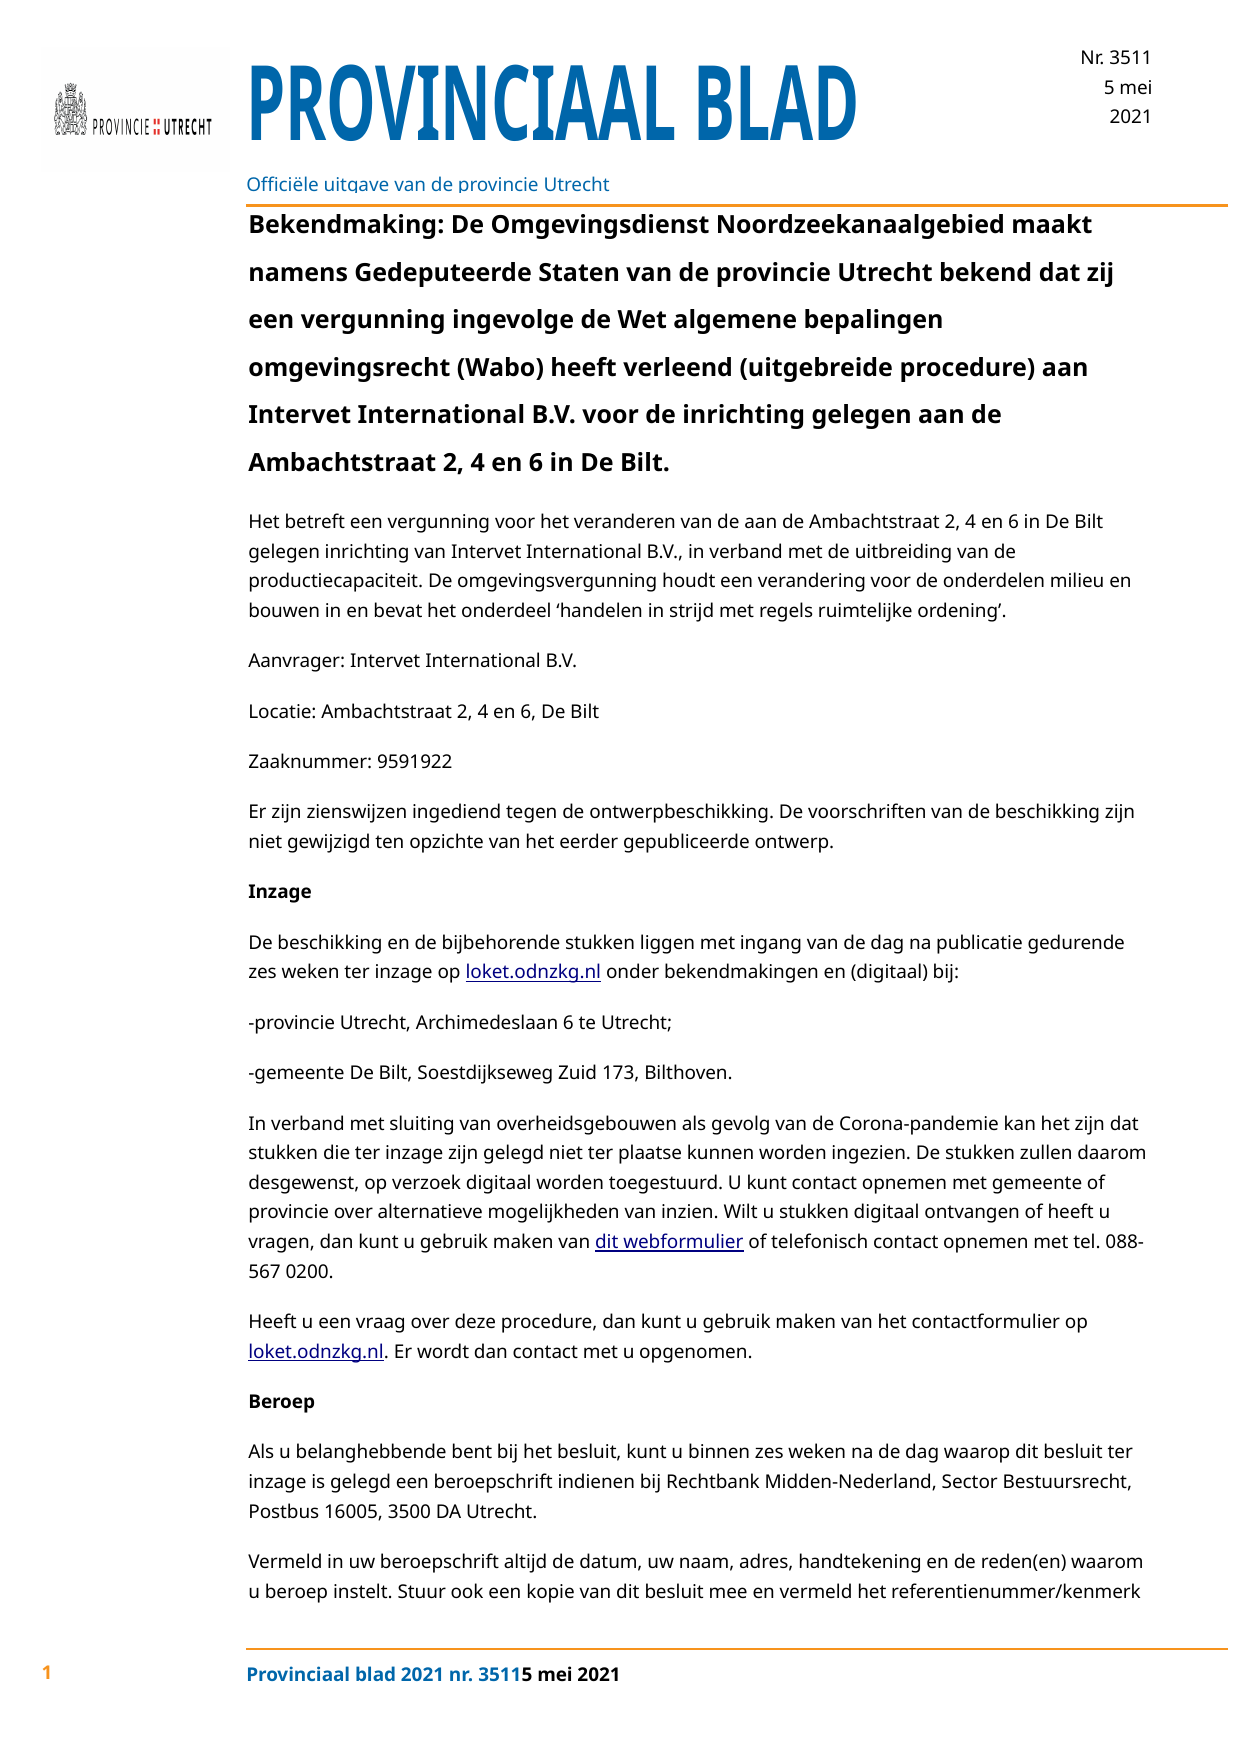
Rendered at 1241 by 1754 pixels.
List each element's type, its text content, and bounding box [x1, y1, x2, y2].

text Vermeld in uw beroepschrift altijd de datum, uw naam, adres, handtekening en de reden(en) waarom u beroep instelt. Stuur ook een kopie van dit besluit mee en vermeld het referentienummer/kenmerk [248, 1548, 1152, 1604]
text De beschikking en de bijbehorende stukken liggen met ingang van de dag na publicatie gedurende zes weken ter inzage op loket.odnzkg.nl onder bekendmakingen en (digitaal) bij: [248, 929, 1152, 984]
text Heeft u een vraag over deze procedure, dan kunt u gebruik maken van het contactformulier op loket.odnzkg.nl. Er wordt dan contact met u opgenomen. [248, 1308, 1152, 1364]
text Beroep [248, 1388, 1152, 1414]
text Aanvrager: Intervet International B.V. [248, 647, 1152, 673]
text -provincie Utrecht, Archimedeslaan 6 te Utrecht; [248, 1009, 1152, 1035]
text In verband met sluiting van overheidsgebouwen als gevolg van de Corona-pandemie kan het zijn dat stukken die ter inzage zijn gelegd niet ter plaatse kunnen worden ingezien. De stukken zullen daarom desgewenst, op verzoek digitaal worden toegestuurd. U kunt contact opnemen met gemeente of provincie over alternatieve mogelijkheden van inzien. Wilt u stukken digitaal ontvangen of heeft u vragen, dan kunt u gebruik maken van dit webformulier of telefonisch contact opnemen met tel. 088-567 0200. [248, 1110, 1152, 1284]
text Het betreft een vergunning voor het veranderen van de aan de Ambachtstraat 2, 4 en 6 in De Bilt gelegen inrichting van Intervet International B.V., in verband met de uitbreiding van de productiecapaciteit. De omgevingsvergunning houdt een verandering voor de onderdelen milieu en bouwen in en bevat het onderdeel ‘handelen in strijd met regels ruimtelijke ordening’. [248, 508, 1152, 623]
text Er zijn zienswijzen ingediend tegen de ontwerpbeschikking. De voorschriften van de beschikking zijn niet gewijzigd ten opzichte van het eerder gepubliceerde ontwerp. [248, 799, 1152, 854]
text -gemeente De Bilt, Soestdijkseweg Zuid 173, Bilthoven. [248, 1059, 1152, 1085]
text Als u belanghebbende bent bij het besluit, kunt u binnen zes weken na de dag waarop dit besluit ter inzage is gelegd een beroepschrift indienen bij Rechtbank Midden-Nederland, Sector Bestuursrecht, Postbus 16005, 3500 DA Utrecht. [248, 1439, 1152, 1524]
picture [41, 47, 231, 172]
text Inzage [248, 879, 1152, 904]
text Bekendmaking: De Omgevingsdienst Noordzeekanaalgebied maakt namens Gedeputeerde Staten van de provincie Utrecht bekend dat zij een vergunning ingevolge de Wet algemene bepalingen omgevingsrecht (Wabo) heeft verleend (uitgebreide procedure) aan Intervet International B.V. voor de inrichting gelegen aan de Ambachtstraat 2, 4 en 6 in De Bilt. [248, 207, 1152, 479]
text Zaaknummer: 9591922 [248, 748, 1152, 774]
text Locatie: Ambachtstraat 2, 4 en 6, De Bilt [248, 698, 1152, 724]
